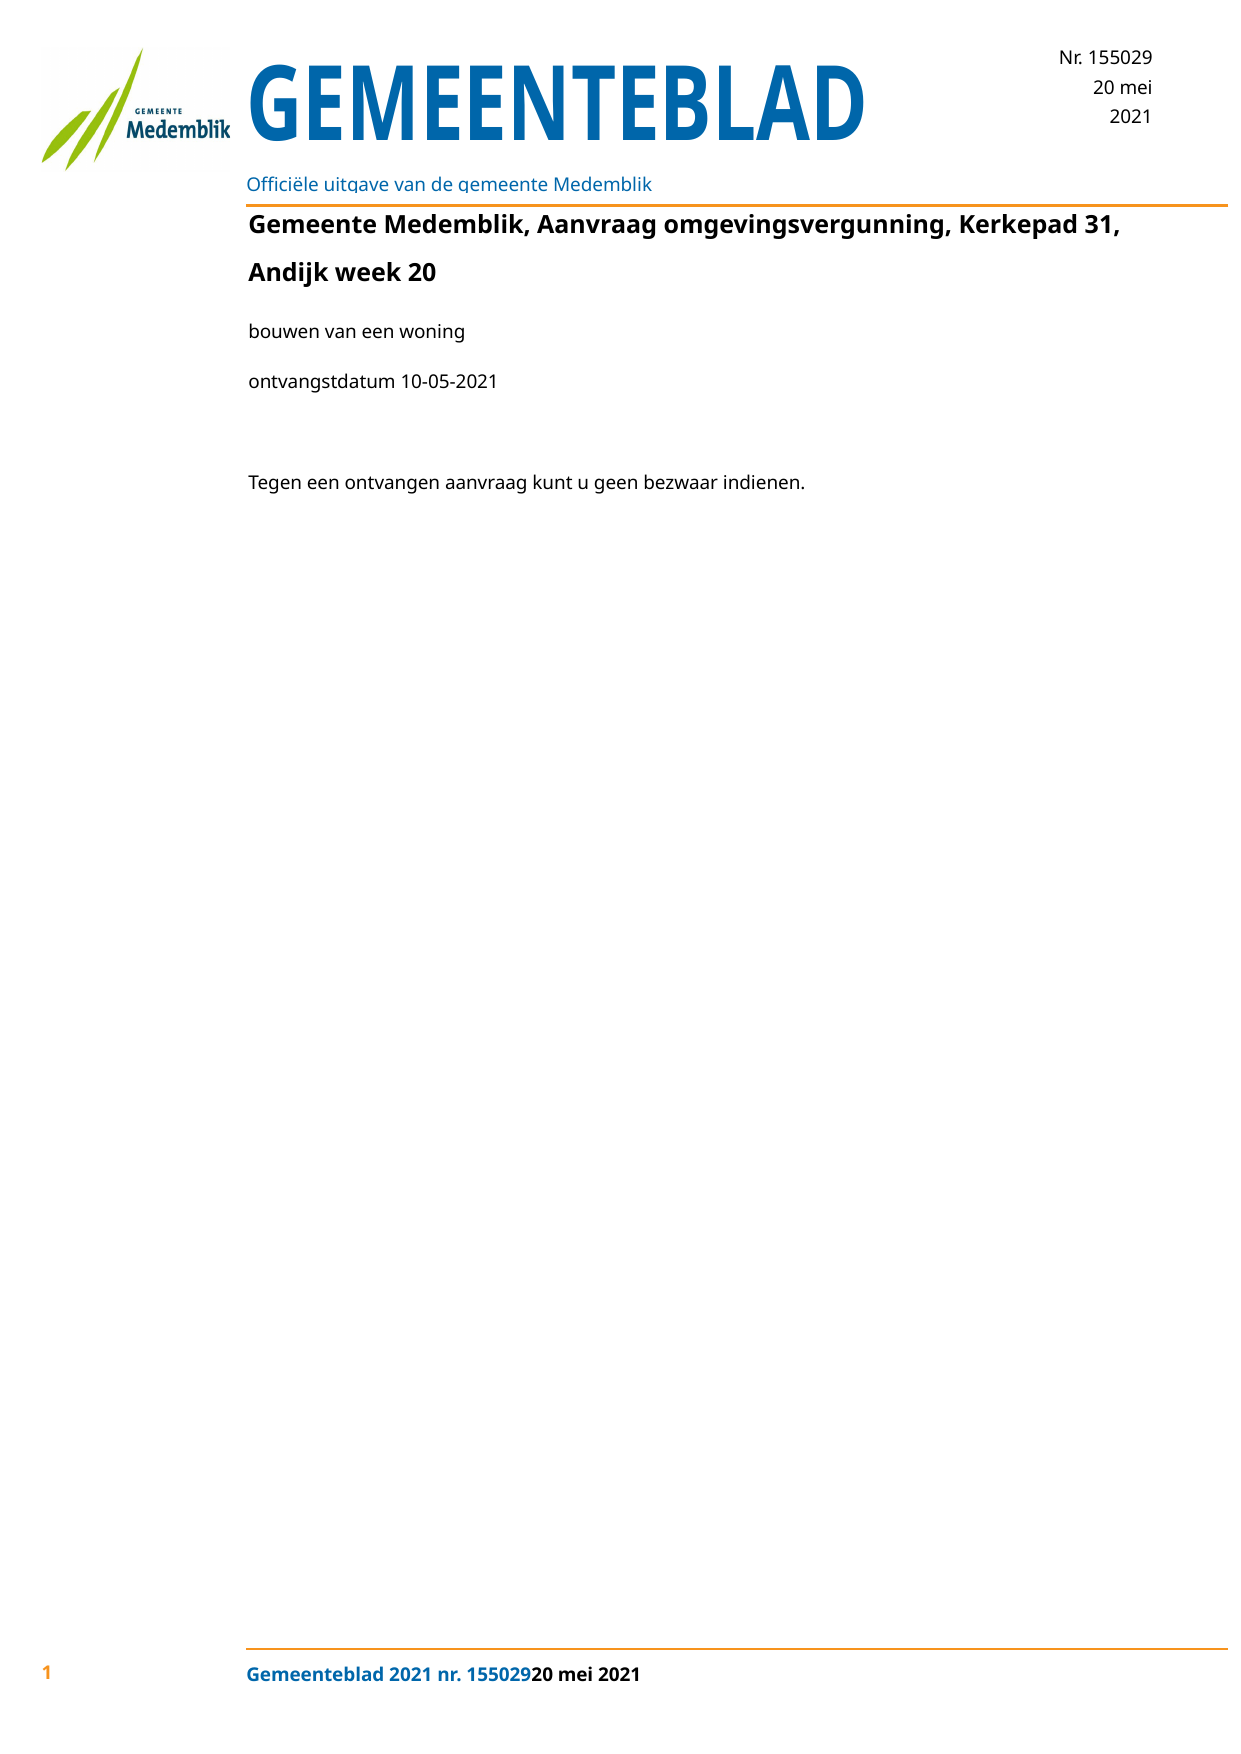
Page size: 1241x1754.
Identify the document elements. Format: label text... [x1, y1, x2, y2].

text bouwen van een woning [248, 318, 1152, 344]
text ontvangstdatum 10-05-2021 [248, 368, 1152, 394]
text Gemeente Medemblik, Aanvraag omgevingsvergunning, Kerkepad 31, Andijk week 20 [248, 207, 1152, 288]
text Tegen een ontvangen aanvraag kunt u geen bezwaar indienen. [248, 469, 1152, 495]
picture [41, 47, 231, 172]
